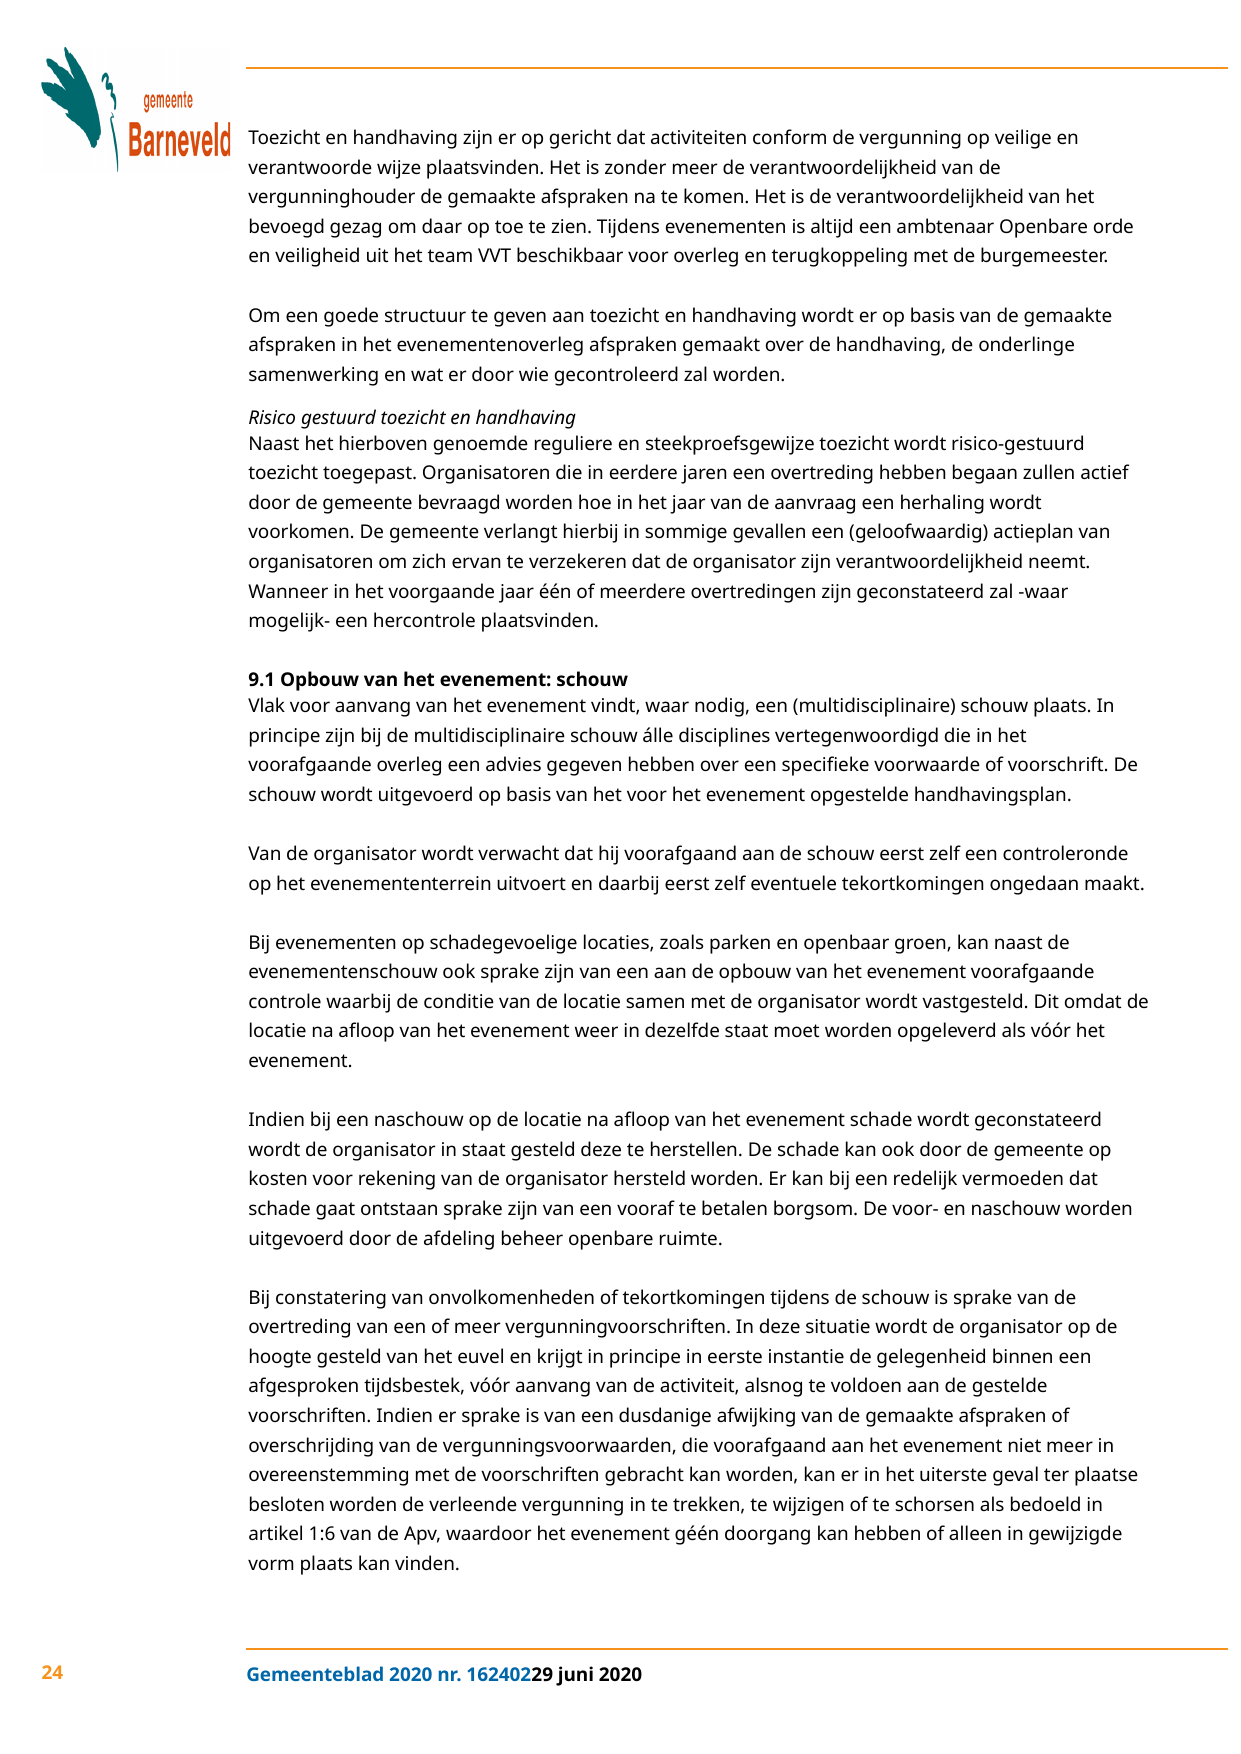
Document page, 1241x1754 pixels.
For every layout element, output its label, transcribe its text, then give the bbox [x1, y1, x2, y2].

text Om een goede structuur te geven aan toezicht en handhaving wordt er op basis van de gemaakte afspraken in het evenementenoverleg afspraken gemaakt over de handhaving, de onderlinge samenwerking en wat er door wie gecontroleerd zal worden. [248, 302, 1152, 387]
picture [41, 47, 231, 172]
text Bij evenementen op schadegevoelige locaties, zoals parken en openbaar groen, kan naast de evenementenschouw ook sprake zijn van een aan de opbouw van het evenement voorafgaande controle waarbij de conditie van de locatie samen met de organisator wordt vastgesteld. Dit omdat de locatie na afloop van het evenement weer in dezelfde staat moet worden opgeleverd als vóór het evenement. [248, 929, 1152, 1073]
text Bij constatering van onvolkomenheden of tekortkomingen tijdens de schouw is sprake van de overtreding van een of meer vergunningvoorschriften. In deze situatie wordt de organisator op de hoogte gesteld van het euvel en krijgt in principe in eerste instantie de gelegenheid binnen een afgesproken tijdsbestek, vóór aanvang van de activiteit, alsnog te voldoen aan de gestelde voorschriften. Indien er sprake is van een dusdanige afwijking van de gemaakte afspraken of overschrijding van de vergunningsvoorwaarden, die voorafgaand aan het evenement niet meer in overeenstemming met de voorschriften gebracht kan worden, kan er in het uiterste geval ter plaatse besloten worden de verleende vergunning in te trekken, te wijzigen of te schorsen als bedoeld in artikel 1:6 van de Apv, waardoor het evenement géén doorgang kan hebben of alleen in gewijzigde vorm plaats kan vinden. [248, 1284, 1152, 1576]
text Vlak voor aanvang van het evenement vindt, waar nodig, een (multidisciplinaire) schouw plaats. In principe zijn bij de multidisciplinaire schouw álle disciplines vertegenwoordigd die in het voorafgaande overleg een advies gegeven hebben over een specifieke voorwaarde of voorschrift. De schouw wordt uitgevoerd op basis van het voor het evenement opgestelde handhavingsplan. [248, 692, 1152, 807]
text Van de organisator wordt verwacht dat hij voorafgaand aan de schouw eerst zelf een controleronde op het evenemententerrein uitvoert en daarbij eerst zelf eventuele tekortkomingen ongedaan maakt. [248, 840, 1152, 896]
text Naast het hierboven genoemde reguliere en steekproefsgewijze toezicht wordt risico-gestuurd toezicht toegepast. Organisatoren die in eerdere jaren een overtreding hebben begaan zullen actief door de gemeente bevraagd worden hoe in het jaar van de aanvraag een herhaling wordt voorkomen. De gemeente verlangt hierbij in sommige gevallen een (geloofwaardig) actieplan van organisatoren om zich ervan te verzekeren dat de organisator zijn verantwoordelijkheid neemt. [248, 430, 1152, 574]
text Indien bij een naschouw op de locatie na afloop van het evenement schade wordt geconstateerd wordt de organisator in staat gesteld deze te herstellen. De schade kan ook door de gemeente op kosten voor rekening van de organisator hersteld worden. Er kan bij een redelijk vermoeden dat schade gaat ontstaan sprake zijn van een vooraf te betalen borgsom. De voor- en naschouw worden uitgevoerd door de afdeling beheer openbare ruimte. [248, 1106, 1152, 1251]
text Wanneer in het voorgaande jaar één of meerdere overtredingen zijn geconstateerd zal -waar mogelijk- een hercontrole plaatsvinden. [248, 578, 1152, 633]
text Toezicht en handhaving zijn er op gericht dat activiteiten conform de vergunning op veilige en verantwoorde wijze plaatsvinden. Het is zonder meer de verantwoordelijkheid van de vergunninghouder de gemaakte afspraken na te komen. Het is de verantwoordelijkheid van het bevoegd gezag om daar op toe te zien. Tijdens evenementen is altijd een ambtenaar Openbare orde en veiligheid uit het team VVT beschikbaar voor overleg en terugkoppeling met de burgemeester. [248, 124, 1152, 268]
text Risico gestuurd toezicht en handhaving [248, 404, 1152, 430]
text 9.1 Opbouw van het evenement: schouw [248, 667, 1152, 692]
